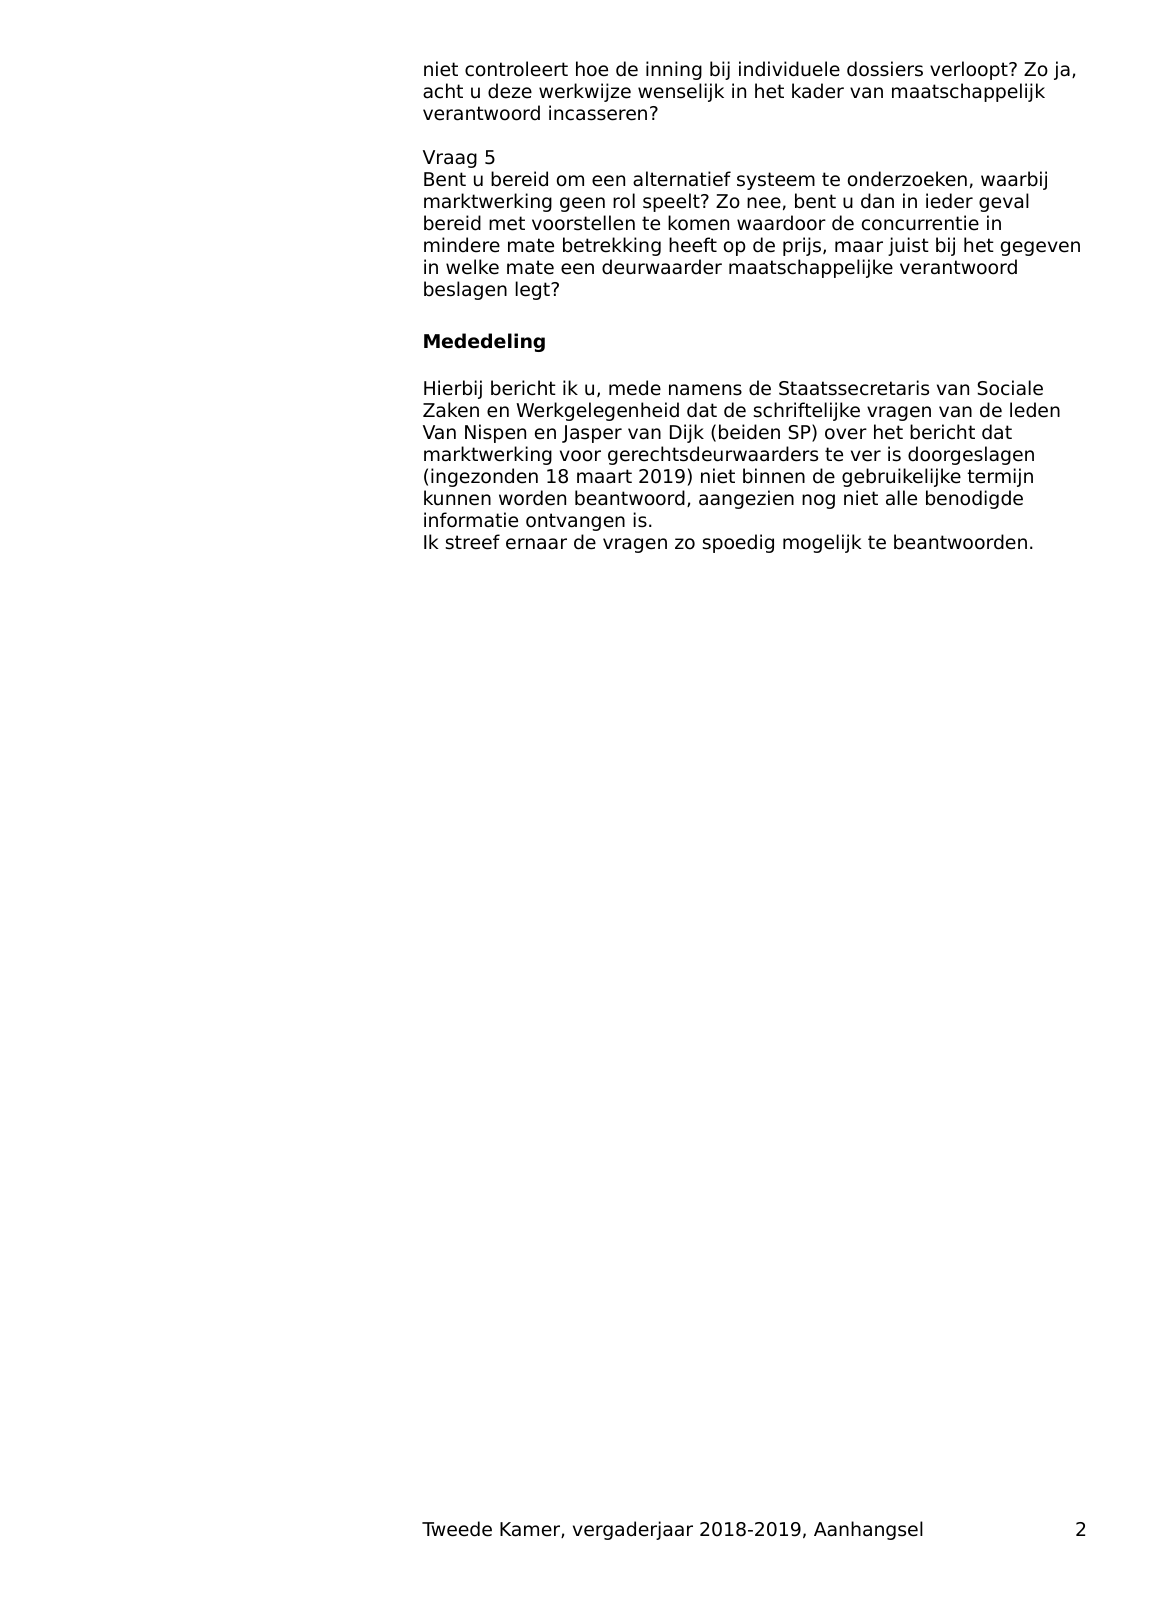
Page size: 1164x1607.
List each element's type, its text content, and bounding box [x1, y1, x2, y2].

text Ik streef ernaar de vragen zo spoedig mogelijk te beantwoorden. [422, 532, 1087, 554]
text niet controleert hoe de inning bij individuele dossiers verloopt? Zo ja, acht u deze werkwijze wenselijk in het kader van maatschappelijk verantwoord incasseren? [422, 59, 1087, 125]
text Hierbij bericht ik u, mede namens de Staatssecretaris van Sociale Zaken en Werkgelegenheid dat de schriftelijke vragen van de leden Van Nispen en Jasper van Dijk (beiden SP) over het bericht dat marktwerking voor gerechtsdeurwaarders te ver is doorgeslagen (ingezonden 18 maart 2019) niet binnen de gebruikelijke termijn kunnen worden beantwoord, aangezien nog niet alle benodigde informatie ontvangen is. [422, 378, 1087, 532]
text Vraag 5 [422, 147, 1087, 169]
subtitle Mededeling [422, 331, 1087, 353]
text Bent u bereid om een alternatief systeem te onderzoeken, waarbij marktwerking geen rol speelt? Zo nee, bent u dan in ieder geval bereid met voorstellen te komen waardoor de concurrentie in mindere mate betrekking heeft op de prijs, maar juist bij het gegeven in welke mate een deurwaarder maatschappelijke verantwoord beslagen legt? [422, 169, 1087, 301]
